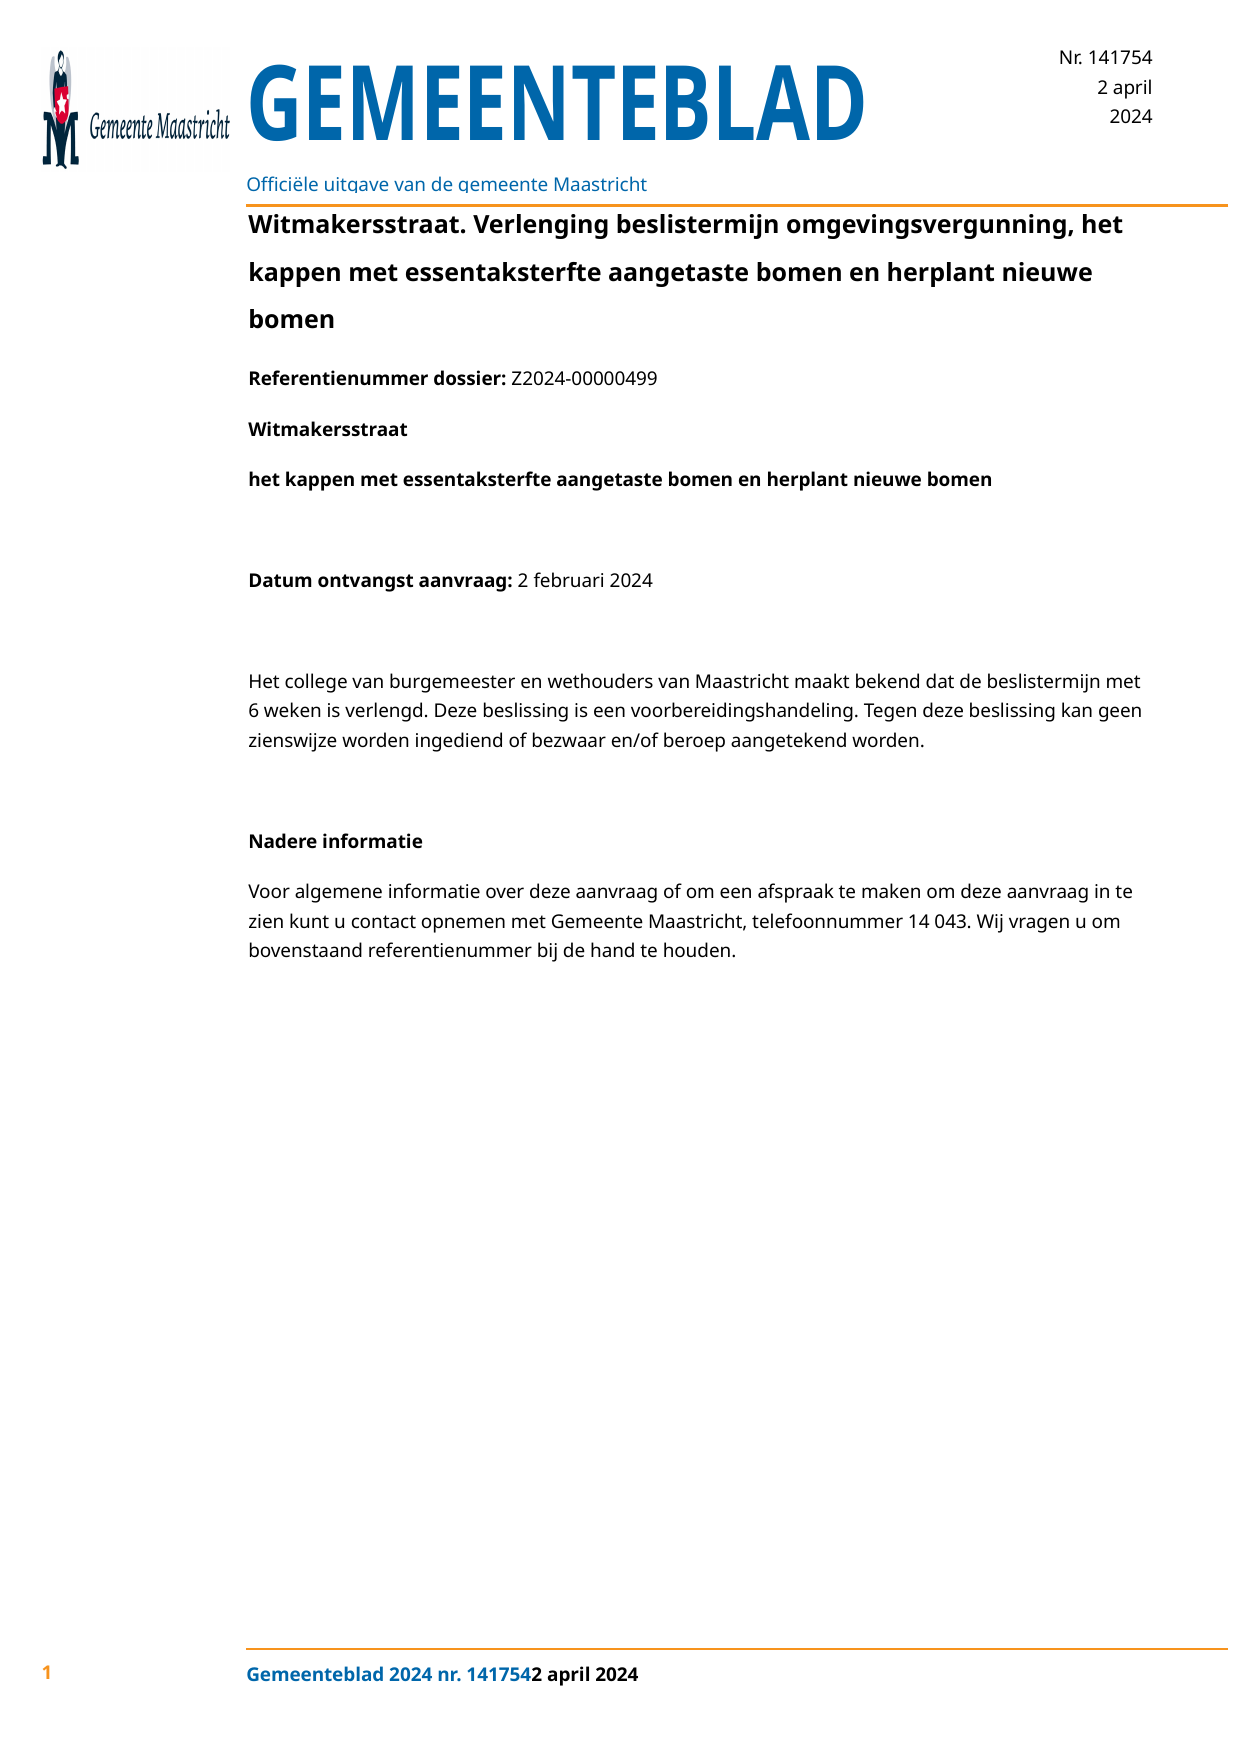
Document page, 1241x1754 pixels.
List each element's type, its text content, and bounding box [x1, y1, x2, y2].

text Witmakersstraat. Verlenging beslistermijn omgevingsvergunning, het kappen met essentaksterfte aangetaste bomen en herplant nieuwe bomen [248, 207, 1152, 336]
text Datum ontvangst aanvraag: 2 februari 2024 [248, 567, 1152, 593]
text Voor algemene informatie over deze aanvraag of om een afspraak te maken om deze aanvraag in te zien kunt u contact opnemen met Gemeente Maastricht, telefoonnummer 14 043. Wij vragen u om bovenstaand referentienummer bij de hand te houden. [248, 878, 1152, 963]
text Het college van burgemeester en wethouders van Maastricht maakt bekend dat de beslistermijn met 6 weken is verlengd. Deze beslissing is een voorbereidingshandeling. Tegen deze beslissing kan geen zienswijze worden ingediend of bezwaar en/of beroep aangetekend worden. [248, 668, 1152, 753]
text Witmakersstraat [248, 416, 1152, 442]
text het kappen met essentaksterfte aangetaste bomen en herplant nieuwe bomen [248, 466, 1152, 492]
picture [41, 47, 231, 172]
text Referentienummer dossier: Z2024-00000499 [248, 366, 1152, 391]
text Nadere informatie [248, 828, 1152, 854]
